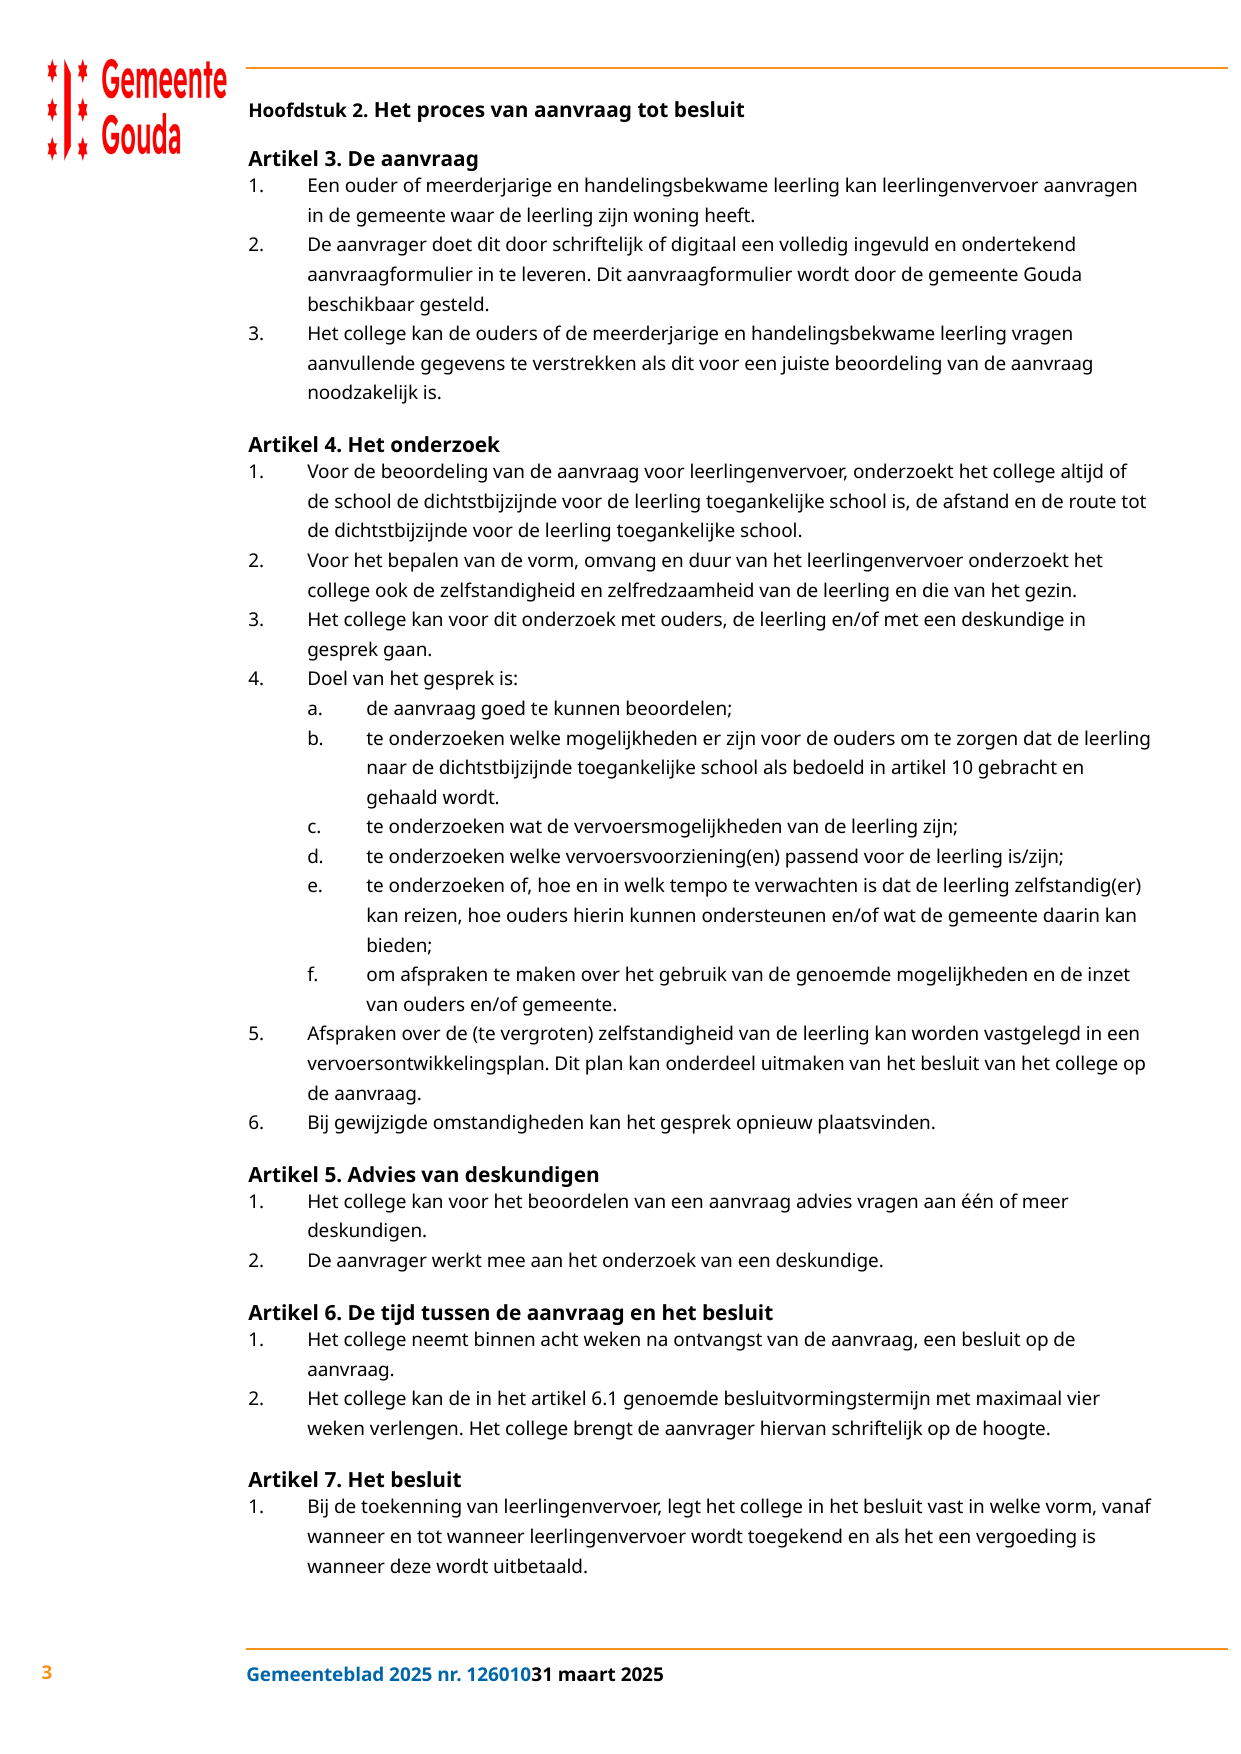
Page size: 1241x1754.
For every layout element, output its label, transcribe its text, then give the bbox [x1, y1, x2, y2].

text Hoofdstuk 2. Het proces van aanvraag tot besluit [248, 95, 1152, 123]
list Bij de toekenning van leerlingenvervoer, legt het college in het besluit vast in welke vorm, vanaf wanneer en tot wanneer leerlingenvervoer wordt toegekend en als het een vergoeding is wanneer deze wordt uitbetaald. [248, 1494, 1152, 1579]
text Artikel 3. De aanvraag [248, 144, 1152, 172]
list de aanvraag goed te kunnen beoordelen; [307, 695, 1152, 721]
list te onderzoeken welke vervoersvoorziening(en) passend voor de leerling is/zijn; [307, 843, 1152, 869]
list Een ouder of meerderjarige en handelingsbekwame leerling kan leerlingenvervoer aanvragen in de gemeente waar de leerling zijn woning heeft. [248, 172, 1152, 228]
list Bij gewijzigde omstandigheden kan het gesprek opnieuw plaatsvinden. [248, 1109, 1152, 1135]
picture [41, 47, 231, 172]
list Het college kan de in het artikel 6.1 genoemde besluitvormingstermijn met maximaal vier weken verlengen. Het college brengt de aanvrager hiervan schriftelijk op de hoogte. [248, 1385, 1152, 1441]
list Voor het bepalen van de vorm, omvang en duur van het leerlingenvervoer onderzoekt het college ook de zelfstandigheid en zelfredzaamheid van de leerling en die van het gezin. [248, 547, 1152, 602]
text Artikel 4. Het onderzoek [248, 430, 1152, 458]
list Het college kan de ouders of de meerderjarige en handelingsbekwame leerling vragen aanvullende gegevens te verstrekken als dit voor een juiste beoordeling van de aanvraag noodzakelijk is. [248, 320, 1152, 405]
list Doel van het gesprek is: [248, 666, 1152, 691]
list te onderzoeken of, hoe en in welk tempo te verwachten is dat de leerling zelfstandig(er) kan reizen, hoe ouders hierin kunnen ondersteunen en/of wat de gemeente daarin kan bieden; [307, 873, 1152, 957]
list Het college neemt binnen acht weken na ontvangst van de aanvraag, een besluit op de aanvraag. [248, 1326, 1152, 1381]
text Artikel 7. Het besluit [248, 1465, 1152, 1494]
list te onderzoeken wat de vervoersmogelijkheden van de leerling zijn; [307, 813, 1152, 839]
list Het college kan voor het beoordelen van een aanvraag advies vragen aan één of meer deskundigen. [248, 1188, 1152, 1243]
text Artikel 6. De tijd tussen de aanvraag en het besluit [248, 1298, 1152, 1326]
list te onderzoeken welke mogelijkheden er zijn voor de ouders om te zorgen dat de leerling naar de dichtstbijzijnde toegankelijke school als bedoeld in artikel 10 gebracht en gehaald wordt. [307, 725, 1152, 809]
list Voor de beoordeling van de aanvraag voor leerlingenvervoer, onderzoekt het college altijd of de school de dichtstbijzijnde voor de leerling toegankelijke school is, de afstand en de route tot de dichtstbijzijnde voor de leerling toegankelijke school. [248, 458, 1152, 543]
list De aanvrager doet dit door schriftelijk of digitaal een volledig ingevuld en ondertekend aanvraagformulier in te leveren. Dit aanvraagformulier wordt door de gemeente Gouda beschikbaar gesteld. [248, 232, 1152, 317]
text Artikel 5. Advies van deskundigen [248, 1160, 1152, 1188]
list Afspraken over de (te vergroten) zelfstandigheid van de leerling kan worden vastgelegd in een vervoersontwikkelingsplan. Dit plan kan onderdeel uitmaken van het besluit van het college op de aanvraag. [248, 1021, 1152, 1105]
list Het college kan voor dit onderzoek met ouders, de leerling en/of met een deskundige in gesprek gaan. [248, 606, 1152, 662]
list om afspraken te maken over het gebruik van de genoemde mogelijkheden en de inzet van ouders en/of gemeente. [307, 961, 1152, 1017]
list De aanvrager werkt mee aan het onderzoek van een deskundige. [248, 1247, 1152, 1273]
